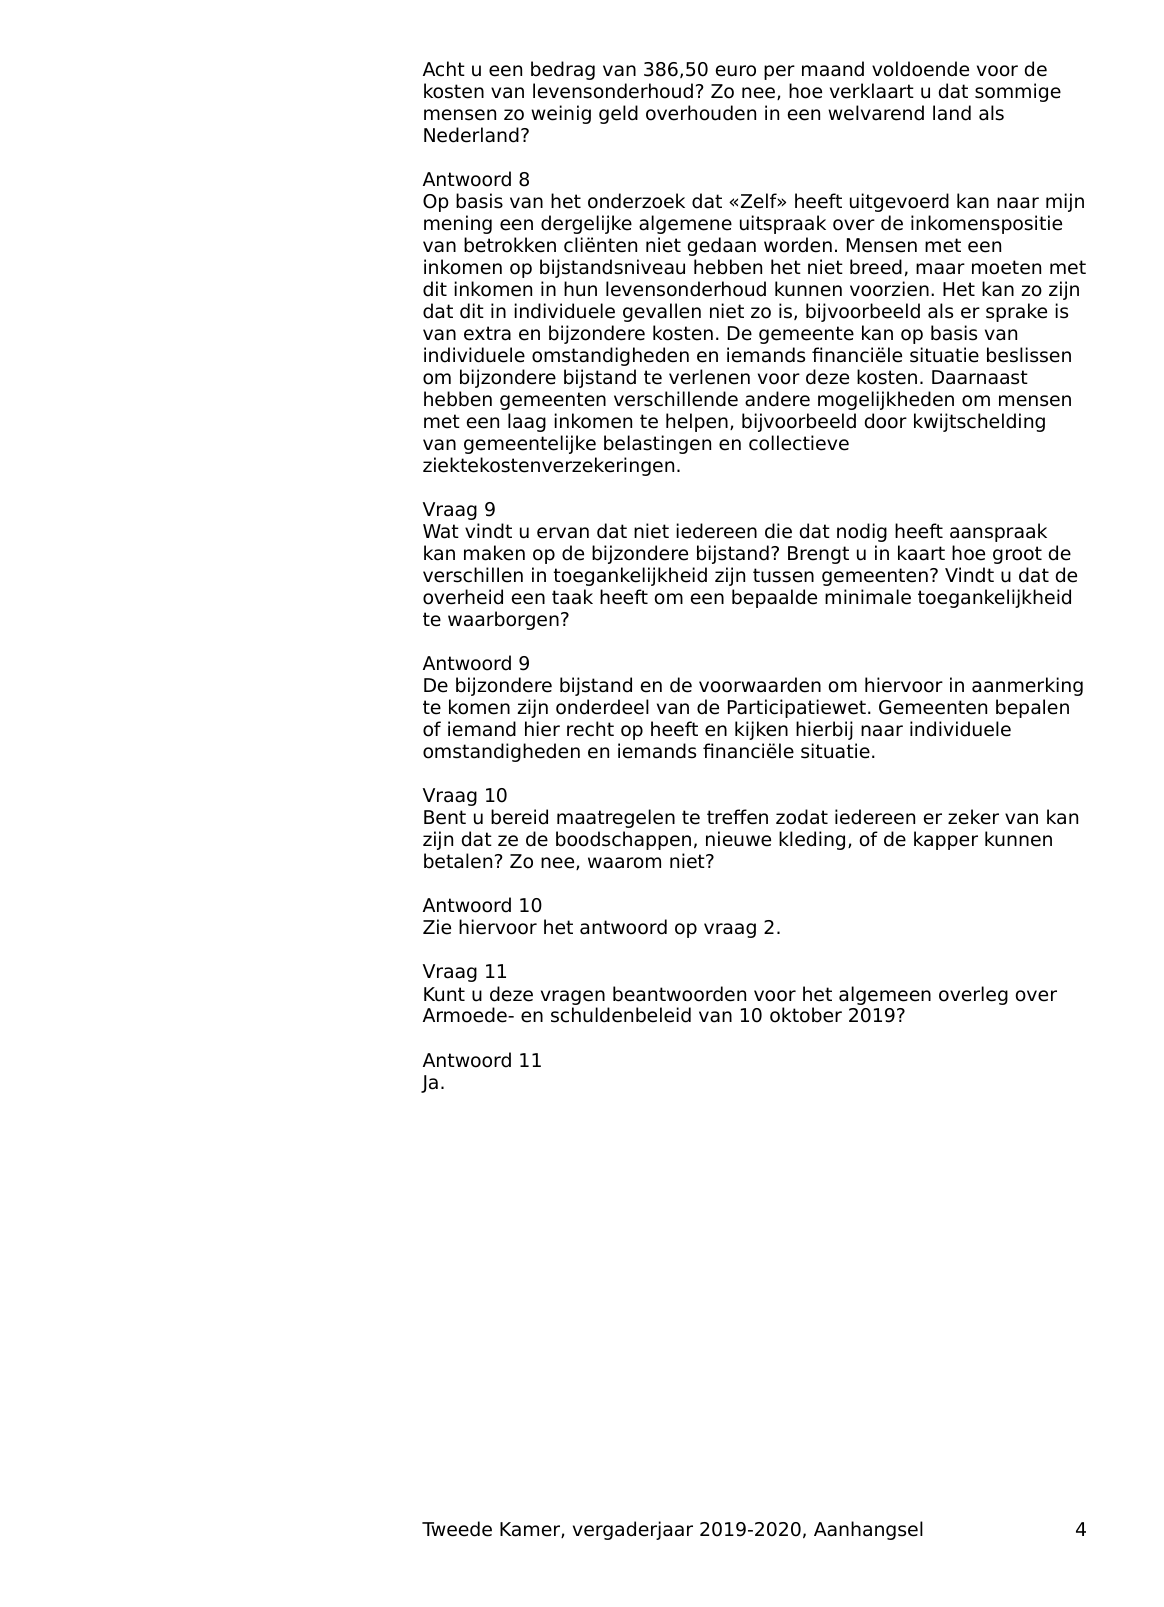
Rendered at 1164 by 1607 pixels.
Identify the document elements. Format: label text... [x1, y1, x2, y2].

text Kunt u deze vragen beantwoorden voor het algemeen overleg over Armoede- en schuldenbeleid van 10 oktober 2019? [422, 983, 1087, 1027]
text Antwoord 10 [422, 895, 1087, 917]
text Wat vindt u ervan dat niet iedereen die dat nodig heeft aanspraak kan maken op de bijzondere bijstand? Brengt u in kaart hoe groot de verschillen in toegankelijkheid zijn tussen gemeenten? Vindt u dat de overheid een taak heeft om een bepaalde minimale toegankelijkheid te waarborgen? [422, 521, 1087, 631]
text Acht u een bedrag van 386,50 euro per maand voldoende voor de kosten van levensonderhoud? Zo nee, hoe verklaart u dat sommige mensen zo weinig geld overhouden in een welvarend land als Nederland? [422, 59, 1087, 147]
text Antwoord 8 [422, 169, 1087, 191]
text Bent u bereid maatregelen te treffen zodat iedereen er zeker van kan zijn dat ze de boodschappen, nieuwe kleding, of de kapper kunnen betalen? Zo nee, waarom niet? [422, 807, 1087, 873]
text Ja. [422, 1072, 1087, 1093]
text Vraag 11 [422, 961, 1087, 983]
text Op basis van het onderzoek dat «Zelf» heeft uitgevoerd kan naar mijn mening een dergelijke algemene uitspraak over de inkomenspositie van betrokken cliënten niet gedaan worden. Mensen met een inkomen op bijstandsniveau hebben het niet breed, maar moeten met dit inkomen in hun levensonderhoud kunnen voorzien. Het kan zo zijn dat dit in individuele gevallen niet zo is, bijvoorbeeld als er sprake is van extra en bijzondere kosten. De gemeente kan op basis van individuele omstandigheden en iemands financiële situatie beslissen om bijzondere bijstand te verlenen voor deze kosten. Daarnaast hebben gemeenten verschillende andere mogelijkheden om mensen met een laag inkomen te helpen, bijvoorbeeld door kwijtschelding van gemeentelijke belastingen en collectieve ziektekostenverzekeringen. [422, 191, 1087, 477]
text Vraag 10 [422, 785, 1087, 807]
text Antwoord 11 [422, 1049, 1087, 1072]
text De bijzondere bijstand en de voorwaarden om hiervoor in aanmerking te komen zijn onderdeel van de Participatiewet. Gemeenten bepalen of iemand hier recht op heeft en kijken hierbij naar individuele omstandigheden en iemands financiële situatie. [422, 675, 1087, 763]
text Vraag 9 [422, 499, 1087, 521]
text Antwoord 9 [422, 653, 1087, 675]
text Zie hiervoor het antwoord op vraag 2. [422, 917, 1087, 939]
